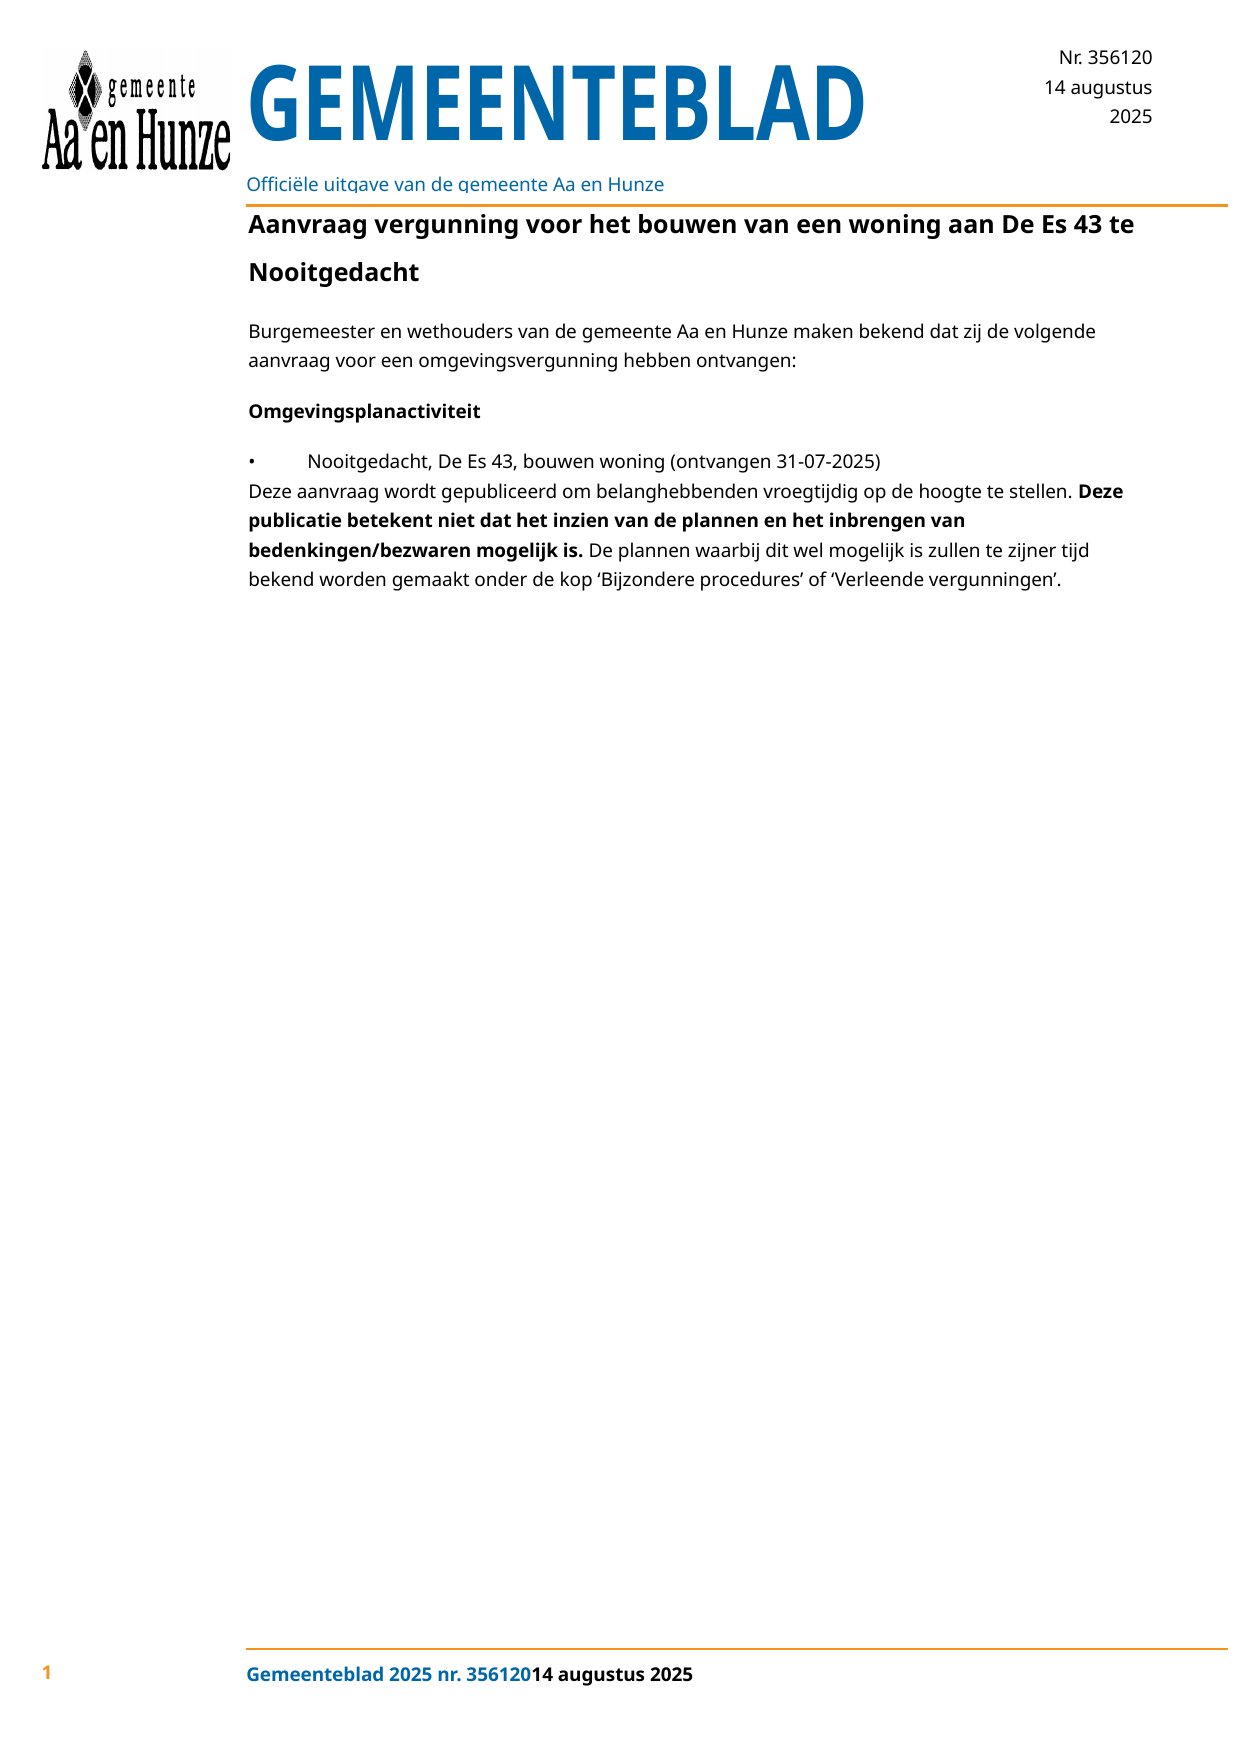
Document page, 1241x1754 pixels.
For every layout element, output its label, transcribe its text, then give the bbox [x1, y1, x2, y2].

text Aanvraag vergunning voor het bouwen van een woning aan De Es 43 te Nooitgedacht [248, 207, 1152, 288]
text Deze aanvraag wordt gepubliceerd om belanghebbenden vroegtijdig op de hoogte te stellen. Deze publicatie betekent niet dat het inzien van de plannen en het inbrengen van bedenkingen/bezwaren mogelijk is. De plannen waarbij dit wel mogelijk is zullen te zijner tijd bekend worden gemaakt onder de kop ‘Bijzondere procedures’ of ‘Verleende vergunningen’. [248, 478, 1152, 592]
text Burgemeester en wethouders van de gemeente Aa en Hunze maken bekend dat zij de volgende aanvraag voor een omgevingsvergunning hebben ontvangen: [248, 318, 1152, 373]
picture [41, 47, 231, 172]
list Nooitgedacht, De Es 43, bouwen woning (ontvangen 31-07-2025) [248, 448, 1152, 474]
text Omgevingsplanactiviteit [248, 398, 1152, 424]
